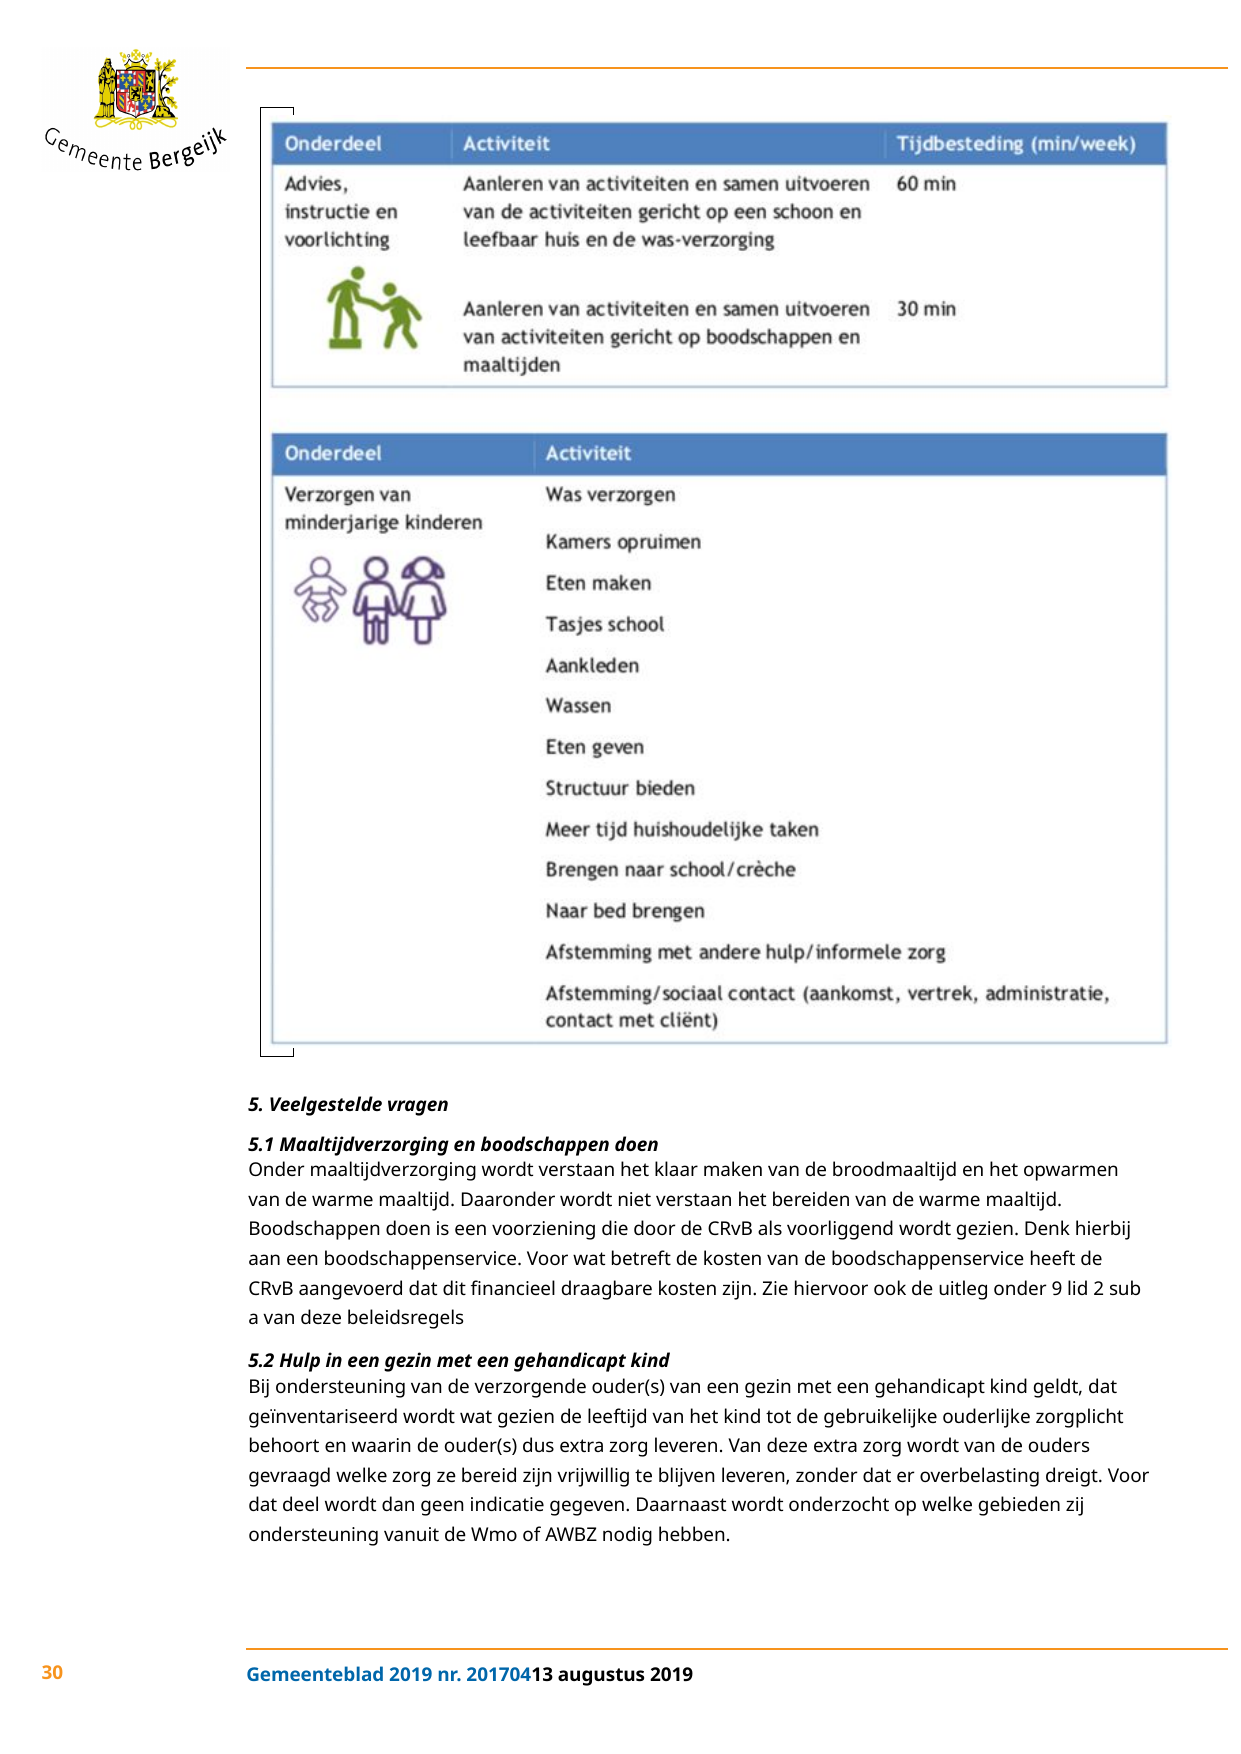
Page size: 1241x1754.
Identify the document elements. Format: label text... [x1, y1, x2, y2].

picture [268, 115, 1173, 1048]
text Boodschappen doen is een voorziening die door de CRvB als voorliggend wordt gezien. Denk hierbij aan een boodschappenservice. Voor wat betreft de kosten van de boodschappenservice heeft de CRvB aangevoerd dat dit financieel draagbare kosten zijn. Zie hiervoor ook de uitleg onder 9 lid 2 sub a van deze beleidsregels [248, 1216, 1152, 1330]
text 5.2 Hulp in een gezin met een gehandicapt kind [248, 1347, 1152, 1373]
text Bij ondersteuning van de verzorgende ouder(s) van een gezin met een gehandicapt kind geldt, dat geïnventariseerd wordt wat gezien de leeftijd van het kind tot de gebruikelijke ouderlijke zorgplicht behoort en waarin de ouder(s) dus extra zorg leveren. Van deze extra zorg wordt van de ouders gevraagd welke zorg ze bereid zijn vrijwillig te blijven leveren, zonder dat er overbelasting dreigt. Voor dat deel wordt dan geen indicatie gegeven. Daarnaast wordt onderzocht op welke gebieden zij ondersteuning vanuit de Wmo of AWBZ nodig hebben. [248, 1373, 1152, 1547]
picture [41, 47, 231, 172]
text 5. Veelgestelde vragen [248, 1091, 1152, 1117]
text Onder maaltijdverzorging wordt verstaan het klaar maken van de broodmaaltijd en het opwarmen van de warme maaltijd. Daaronder wordt niet verstaan het bereiden van de warme maaltijd. [248, 1156, 1152, 1212]
text 5.1 Maaltijdverzorging en boodschappen doen [248, 1131, 1152, 1156]
